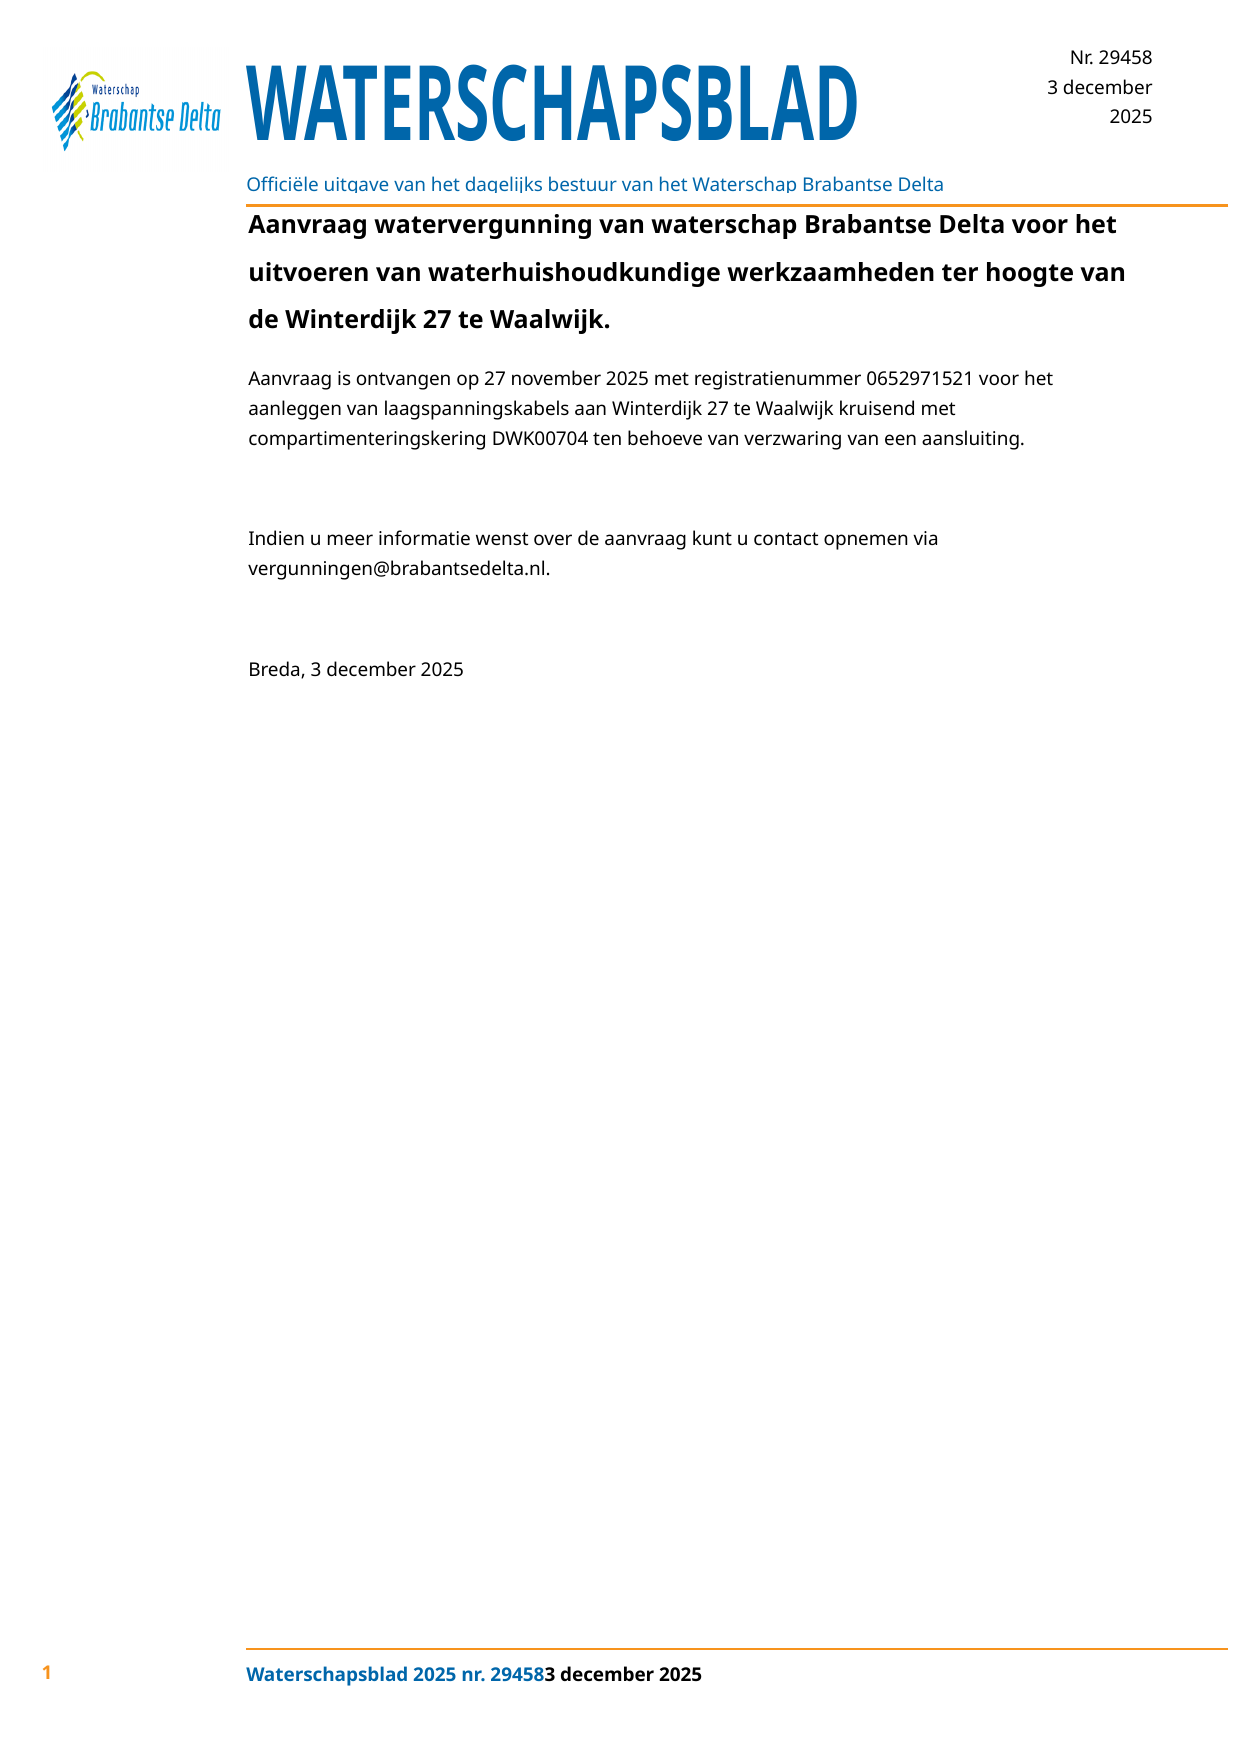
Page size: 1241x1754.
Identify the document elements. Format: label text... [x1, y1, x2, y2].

text Aanvraag watervergunning van waterschap Brabantse Delta voor het uitvoeren van waterhuishoudkundige werkzaamheden ter hoogte van de Winterdijk 27 te Waalwijk. [248, 207, 1152, 336]
text Aanvraag is ontvangen op 27 november 2025 met registratienummer 0652971521 voor het aanleggen van laagspanningskabels aan Winterdijk 27 te Waalwijk kruisend met compartimenteringskering DWK00704 ten behoeve van verzwaring van een aansluiting. [248, 366, 1152, 450]
text Breda, 3 december 2025 [248, 656, 1152, 682]
text Indien u meer informatie wenst over de aanvraag kunt u contact opnemen via vergunningen@brabantsedelta.nl. [248, 526, 1152, 581]
picture [41, 47, 231, 172]
